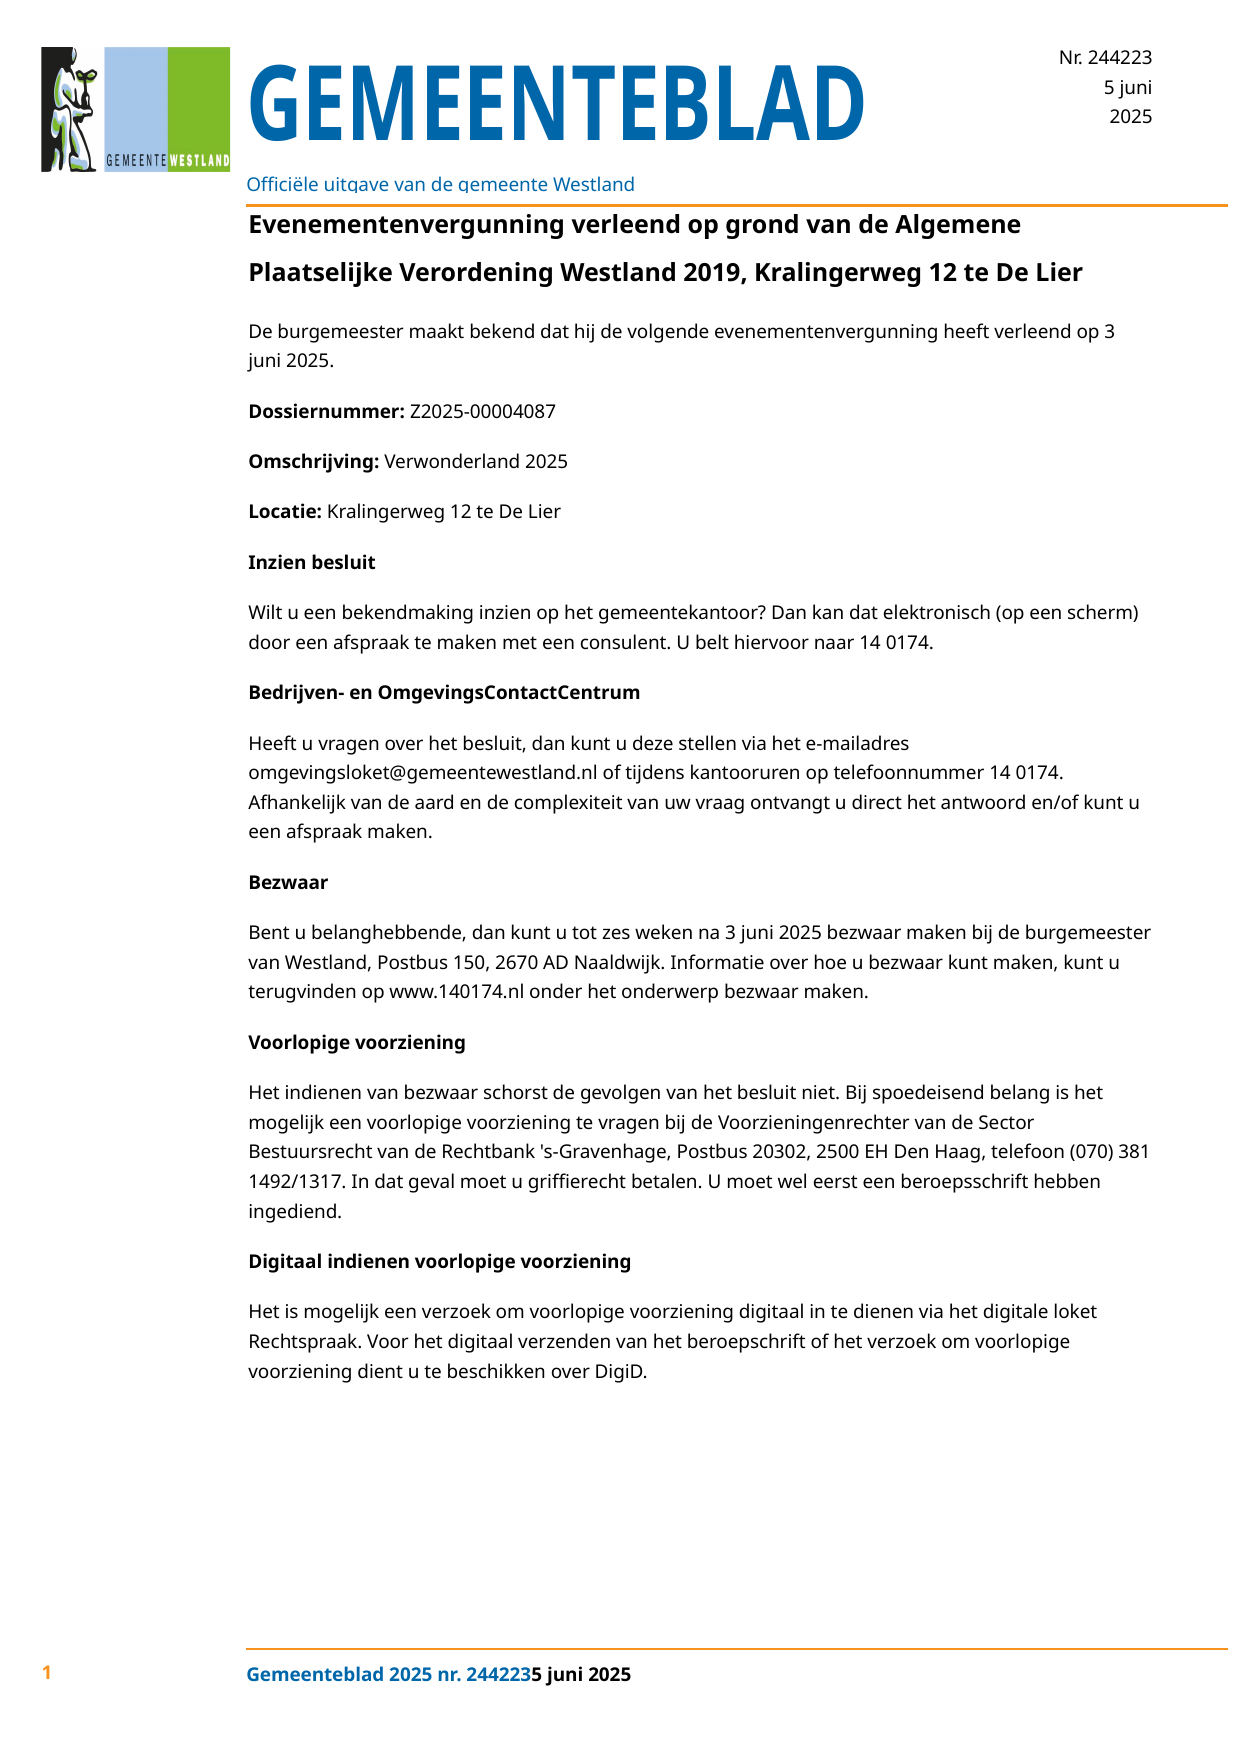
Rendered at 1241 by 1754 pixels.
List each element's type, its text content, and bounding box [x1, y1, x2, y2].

text Het is mogelijk een verzoek om voorlopige voorziening digitaal in te dienen via het digitale loket Rechtspraak. Voor het digitaal verzenden van het beroepschrift of het verzoek om voorlopige voorziening dient u te beschikken over DigiD. [248, 1299, 1152, 1384]
text Voorlopige voorziening [248, 1029, 1152, 1055]
text Locatie: Kralingerweg 12 te De Lier [248, 499, 1152, 524]
text Bezwaar [248, 869, 1152, 895]
text De burgemeester maakt bekend dat hij de volgende evenementenvergunning heeft verleend op 3 juni 2025. [248, 318, 1152, 373]
text Dossiernummer: Z2025-00004087 [248, 398, 1152, 424]
text Bedrijven- en OmgevingsContactCentrum [248, 679, 1152, 705]
text Wilt u een bekendmaking inzien op het gemeentekantoor? Dan kan dat elektronisch (op een scherm) door een afspraak te maken met een consulent. U belt hiervoor naar 14 0174. [248, 599, 1152, 655]
text Evenementenvergunning verleend op grond van de Algemene Plaatselijke Verordening Westland 2019, Kralingerweg 12 te De Lier [248, 207, 1152, 288]
text Inzien besluit [248, 549, 1152, 575]
text Heeft u vragen over het besluit, dan kunt u deze stellen via het e-mailadres omgevingsloket@gemeentewestland.nl of tijdens kantooruren op telefoonnummer 14 0174. Afhankelijk van de aard en de complexiteit van uw vraag ontvangt u direct het antwoord en/of kunt u een afspraak maken. [248, 730, 1152, 844]
picture [41, 47, 231, 172]
text Omschrijving: Verwonderland 2025 [248, 448, 1152, 474]
text Digitaal indienen voorlopige voorziening [248, 1248, 1152, 1274]
text Bent u belanghebbende, dan kunt u tot zes weken na 3 juni 2025 bezwaar maken bij de burgemeester van Westland, Postbus 150, 2670 AD Naaldwijk. Informatie over hoe u bezwaar kunt maken, kunt u terugvinden op www.140174.nl onder het onderwerp bezwaar maken. [248, 919, 1152, 1004]
text Het indienen van bezwaar schorst de gevolgen van het besluit niet. Bij spoedeisend belang is het mogelijk een voorlopige voorziening te vragen bij de Voorzieningenrechter van de Sector Bestuursrecht van de Rechtbank 's-Gravenhage, Postbus 20302, 2500 EH Den Haag, telefoon (070) 381 1492/1317. In dat geval moet u griffierecht betalen. U moet wel eerst een beroepsschrift hebben ingediend. [248, 1079, 1152, 1224]
